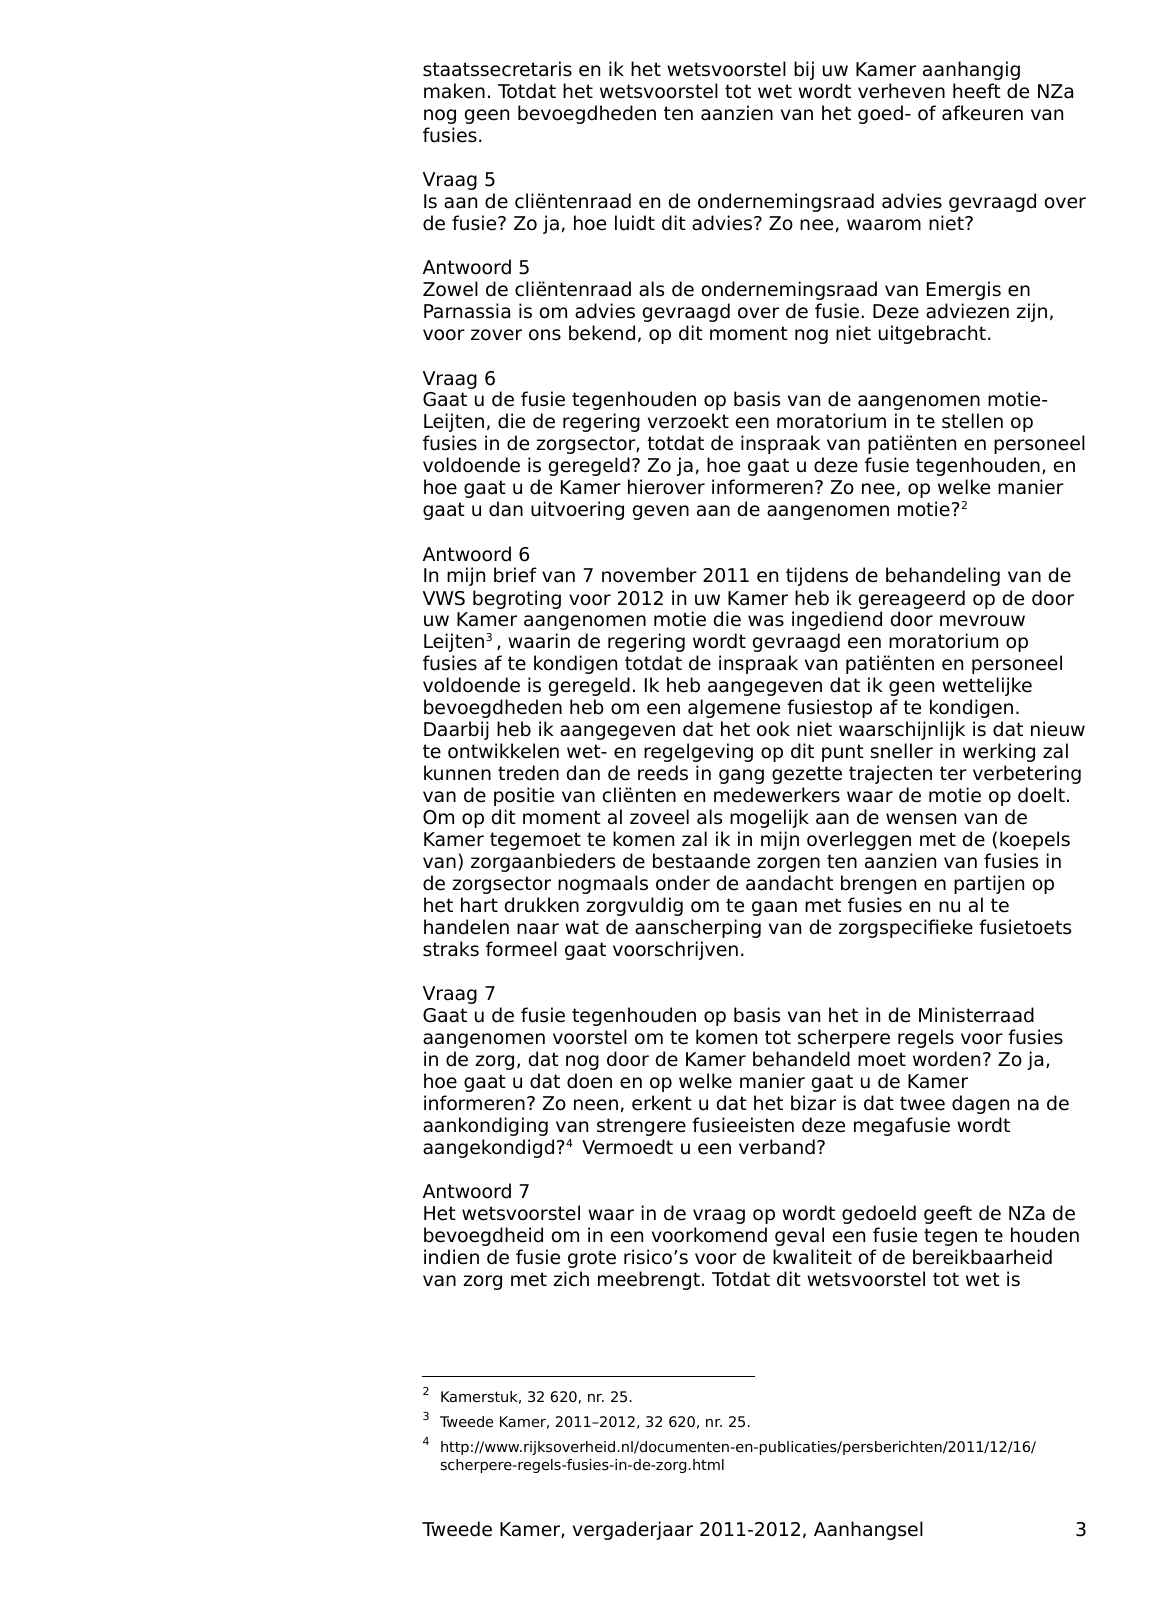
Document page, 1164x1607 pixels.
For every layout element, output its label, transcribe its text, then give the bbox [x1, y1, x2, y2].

text Vraag 6 [422, 367, 1087, 389]
text Kamerstuk, 32 620, nr. 25. [422, 1385, 1087, 1407]
text Gaat u de fusie tegenhouden op basis van de aangenomen motie- Leijten, die de regering verzoekt een moratorium in te stellen op fusies in de zorgsector, totdat de inspraak van patiënten en personeel voldoende is geregeld? Zo ja, hoe gaat u deze fusie tegenhouden, en hoe gaat u de Kamer hierover informeren? Zo nee, op welke manier gaat u dan uitvoering geven aan de aangenomen motie? [422, 389, 1087, 521]
text staatssecretaris en ik het wetsvoorstel bij uw Kamer aanhangig maken. Totdat het wetsvoorstel tot wet wordt verheven heeft de NZa nog geen bevoegdheden ten aanzien van het goed- of afkeuren van fusies. [422, 59, 1087, 147]
text Tweede Kamer, 2011–2012, 32 620, nr. 25. [422, 1410, 1087, 1432]
text Zowel de cliëntenraad als de ondernemingsraad van Emergis en Parnassia is om advies gevraagd over de fusie. Deze adviezen zijn, voor zover ons bekend, op dit moment nog niet uitgebracht. [422, 279, 1087, 345]
text Antwoord 6 [422, 543, 1087, 565]
text In mijn brief van 7 november 2011 en tijdens de behandeling van de VWS begroting voor 2012 in uw Kamer heb ik gereageerd op de door uw Kamer aangenomen motie die was ingediend door mevrouw Leijten, waarin de regering wordt gevraagd een moratorium op fusies af te kondigen totdat de inspraak van patiënten en personeel voldoende is geregeld. Ik heb aangegeven dat ik geen wettelijke bevoegdheden heb om een algemene fusiestop af te kondigen. Daarbij heb ik aangegeven dat het ook niet waarschijnlijk is dat nieuw te ontwikkelen wet- en regelgeving op dit punt sneller in werking zal kunnen treden dan de reeds in gang gezette trajecten ter verbetering van de positie van cliënten en medewerkers waar de motie op doelt. Om op dit moment al zoveel als mogelijk aan de wensen van de Kamer tegemoet te komen zal ik in mijn overleggen met de (koepels van) zorgaanbieders de bestaande zorgen ten aanzien van fusies in de zorgsector nogmaals onder de aandacht brengen en partijen op het hart drukken zorgvuldig om te gaan met fusies en nu al te handelen naar wat de aanscherping van de zorgspecifieke fusietoets straks formeel gaat voorschrijven. [422, 565, 1087, 961]
text Vraag 5 [422, 169, 1087, 191]
text Is aan de cliëntenraad en de ondernemingsraad advies gevraagd over de fusie? Zo ja, hoe luidt dit advies? Zo nee, waarom niet? [422, 191, 1087, 235]
text Het wetsvoorstel waar in de vraag op wordt gedoeld geeft de NZa de bevoegdheid om in een voorkomend geval een fusie tegen te houden indien de fusie grote risico’s voor de kwaliteit of de bereikbaarheid van zorg met zich meebrengt. Totdat dit wetsvoorstel tot wet is [422, 1203, 1087, 1291]
text Vraag 7 [422, 983, 1087, 1005]
text Antwoord 5 [422, 257, 1087, 279]
text http://www.rijksoverheid.nl/documenten-en-publicaties/persberichten/2011/12/16/scherpere-regels-fusies-in-de-zorg.html [422, 1435, 1087, 1474]
text Gaat u de fusie tegenhouden op basis van het in de Ministerraad aangenomen voorstel om te komen tot scherpere regels voor fusies in de zorg, dat nog door de Kamer behandeld moet worden? Zo ja, hoe gaat u dat doen en op welke manier gaat u de Kamer informeren? Zo neen, erkent u dat het bizar is dat twee dagen na de aankondiging van strengere fusieeisten deze megafusie wordt aangekondigd? Vermoedt u een verband? [422, 1005, 1087, 1159]
text Antwoord 7 [422, 1181, 1087, 1203]
